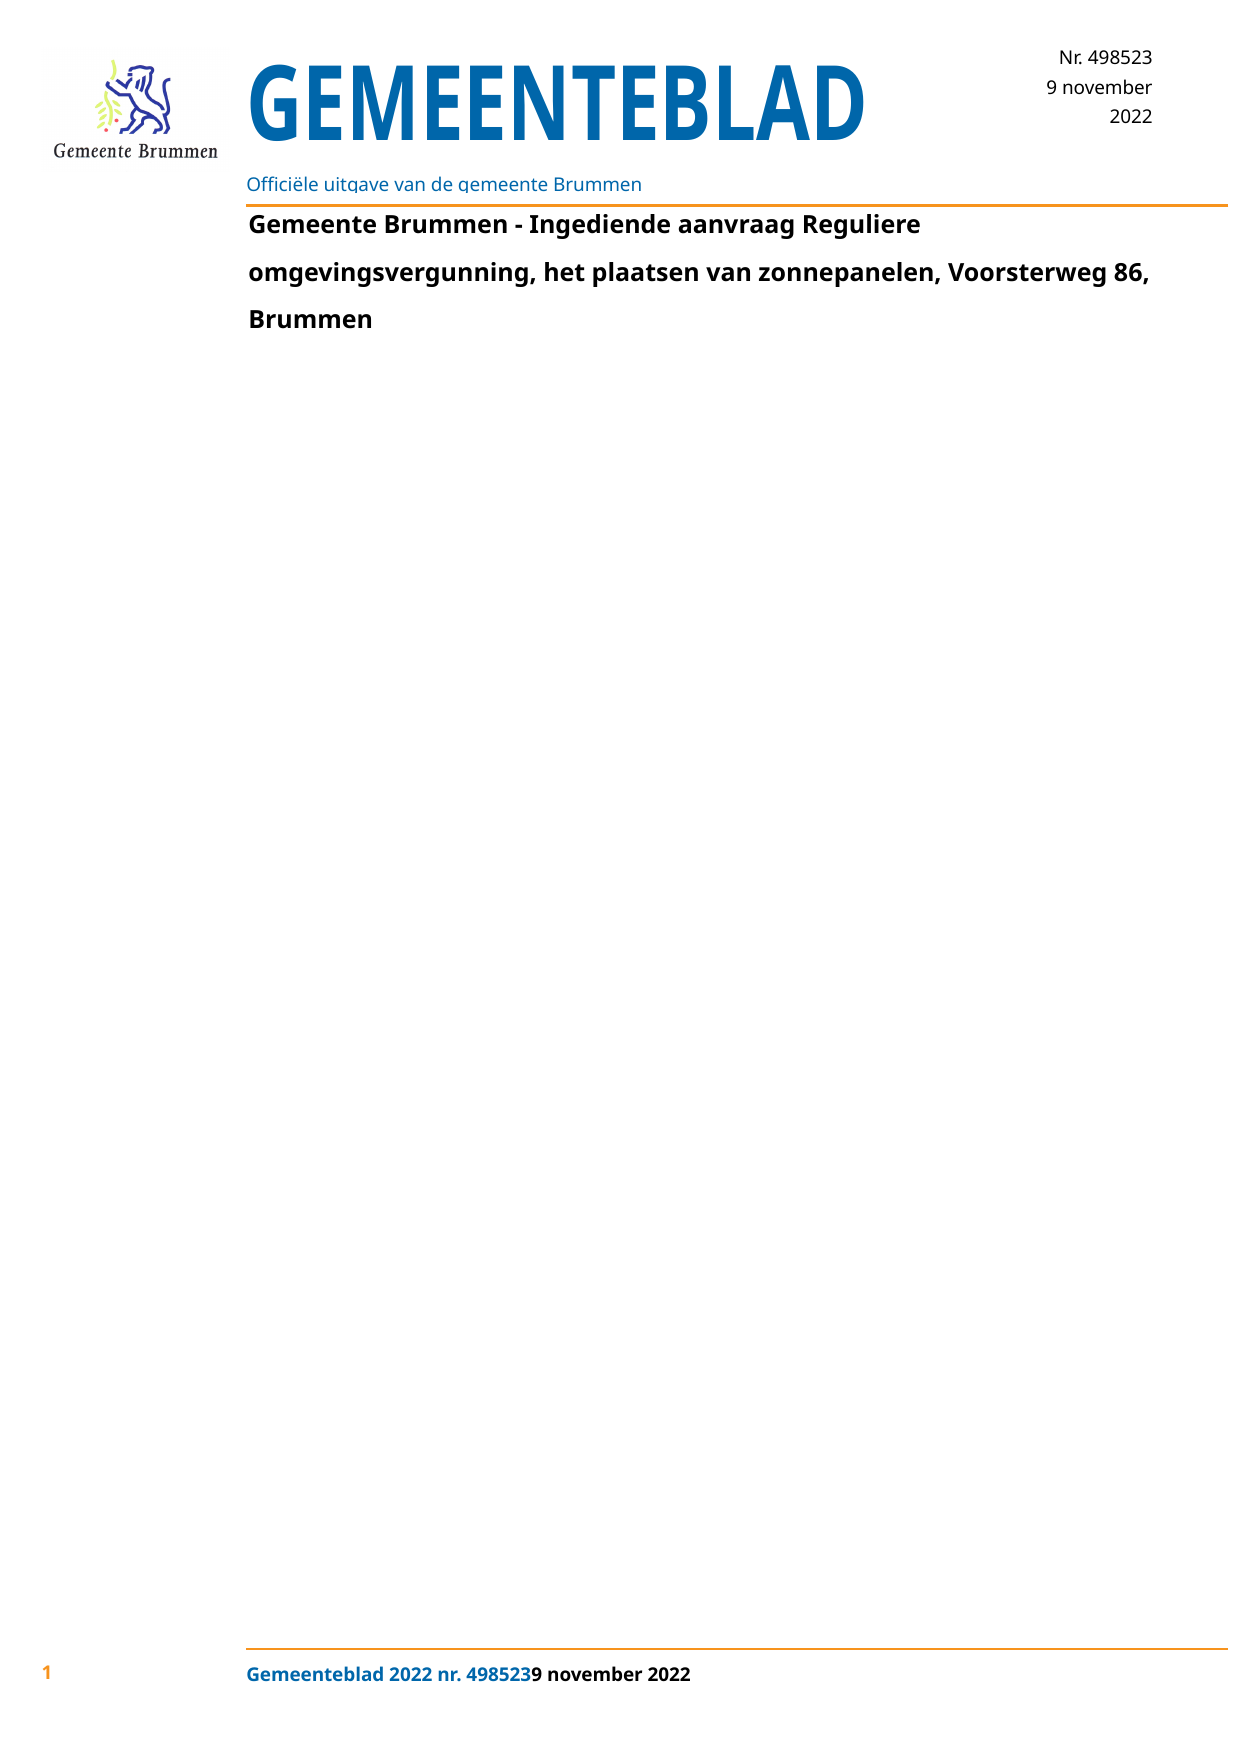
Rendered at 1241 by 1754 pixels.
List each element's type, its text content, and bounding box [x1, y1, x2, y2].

picture [41, 47, 231, 172]
text Gemeente Brummen - Ingediende aanvraag Reguliere omgevingsvergunning, het plaatsen van zonnepanelen, Voorsterweg 86, Brummen [248, 207, 1152, 336]
